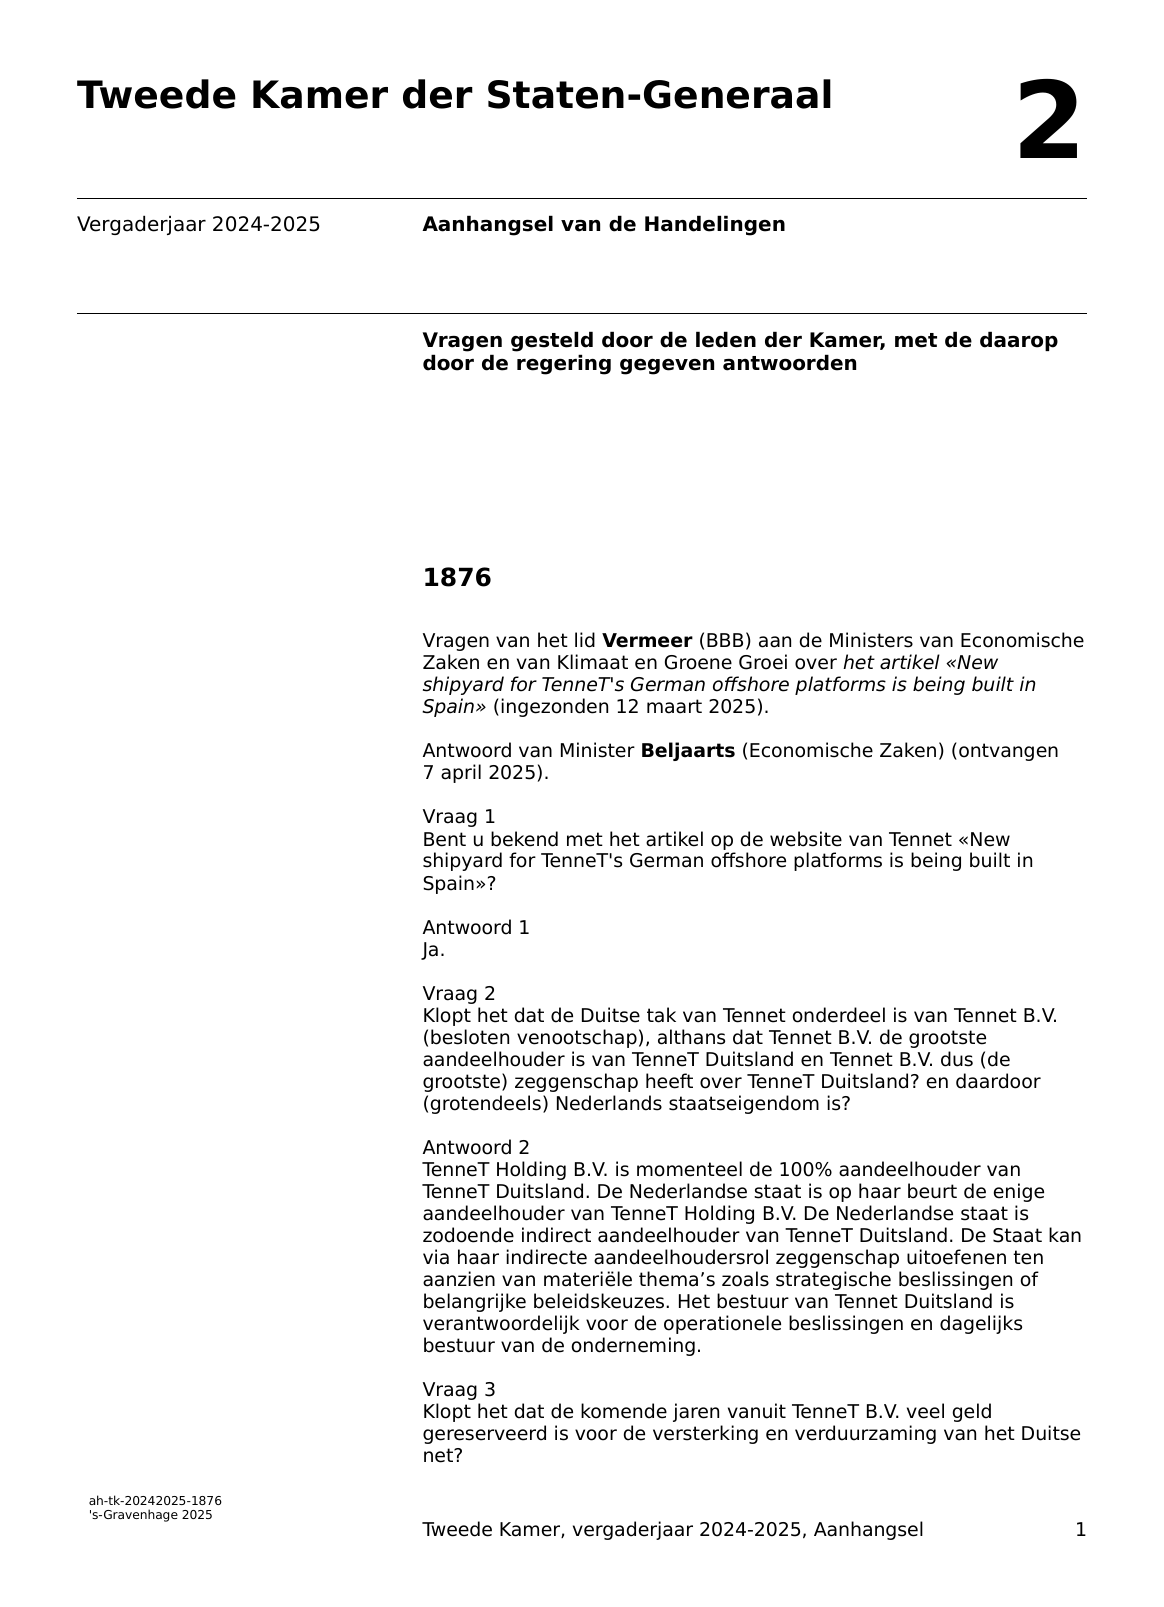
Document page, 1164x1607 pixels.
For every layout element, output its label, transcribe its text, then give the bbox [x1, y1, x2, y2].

text 's-Gravenhage 2025 [88, 1508, 323, 1522]
text TenneT Holding B.V. is momenteel de 100% aandeelhouder van TenneT Duitsland. De Nederlandse staat is op haar beurt de enige aandeelhouder van TenneT Holding B.V. De Nederlandse staat is zodoende indirect aandeelhouder van TenneT Duitsland. De Staat kan via haar indirecte aandeelhoudersrol zeggenschap uitoefenen ten aanzien van materiële thema’s zoals strategische beslissingen of belangrijke beleidskeuzes. Het bestuur van Tennet Duitsland is verantwoordelijk voor de operationele beslissingen en dagelijks bestuur van de onderneming. [422, 1159, 1087, 1357]
table_cell Vragen gesteld door de leden der Kamer, met de daarop door de regering gegeven antwoorden [422, 314, 1087, 375]
text Vraag 1 [422, 806, 1087, 828]
table_cell [77, 314, 422, 375]
text ah-tk-20242025-1876 [88, 1494, 323, 1508]
text Vragen van het lid Vermeer (BBB) aan de Ministers van Economische Zaken en van Klimaat en Groene Groei over het artikel «New shipyard for TenneT's German offshore platforms is being built in Spain» (ingezonden 12 maart 2025). [422, 630, 1087, 718]
table_cell Aanhangsel van de Handelingen [422, 199, 1087, 313]
text Bent u bekend met het artikel op de website van Tennet «New shipyard for TenneT's German offshore platforms is being built in Spain»? [422, 828, 1087, 894]
text Ja. [422, 938, 1087, 961]
text 1876 [422, 563, 1087, 592]
table_cell Vergaderjaar 2024-2025 [77, 199, 422, 313]
table_header 2 [886, 59, 1087, 198]
text Klopt het dat de Duitse tak van Tennet onderdeel is van Tennet B.V. (besloten venootschap), althans dat Tennet B.V. de grootste aandeelhouder is van TenneT Duitsland en Tennet B.V. dus (de grootste) zeggenschap heeft over TenneT Duitsland? en daardoor (grotendeels) Nederlands staatseigendom is? [422, 1005, 1087, 1114]
text Vraag 2 [422, 983, 1087, 1005]
text Vraag 3 [422, 1379, 1087, 1401]
text Antwoord 1 [422, 917, 1087, 938]
text Antwoord 2 [422, 1137, 1087, 1159]
text Antwoord van Minister Beljaarts (Economische Zaken) (ontvangen 7 april 2025). [422, 740, 1087, 784]
table_header Tweede Kamer der Staten-Generaal [77, 59, 886, 198]
text Klopt het dat de komende jaren vanuit TenneT B.V. veel geld gereserveerd is voor de versterking en verduurzaming van het Duitse net? [422, 1401, 1087, 1467]
